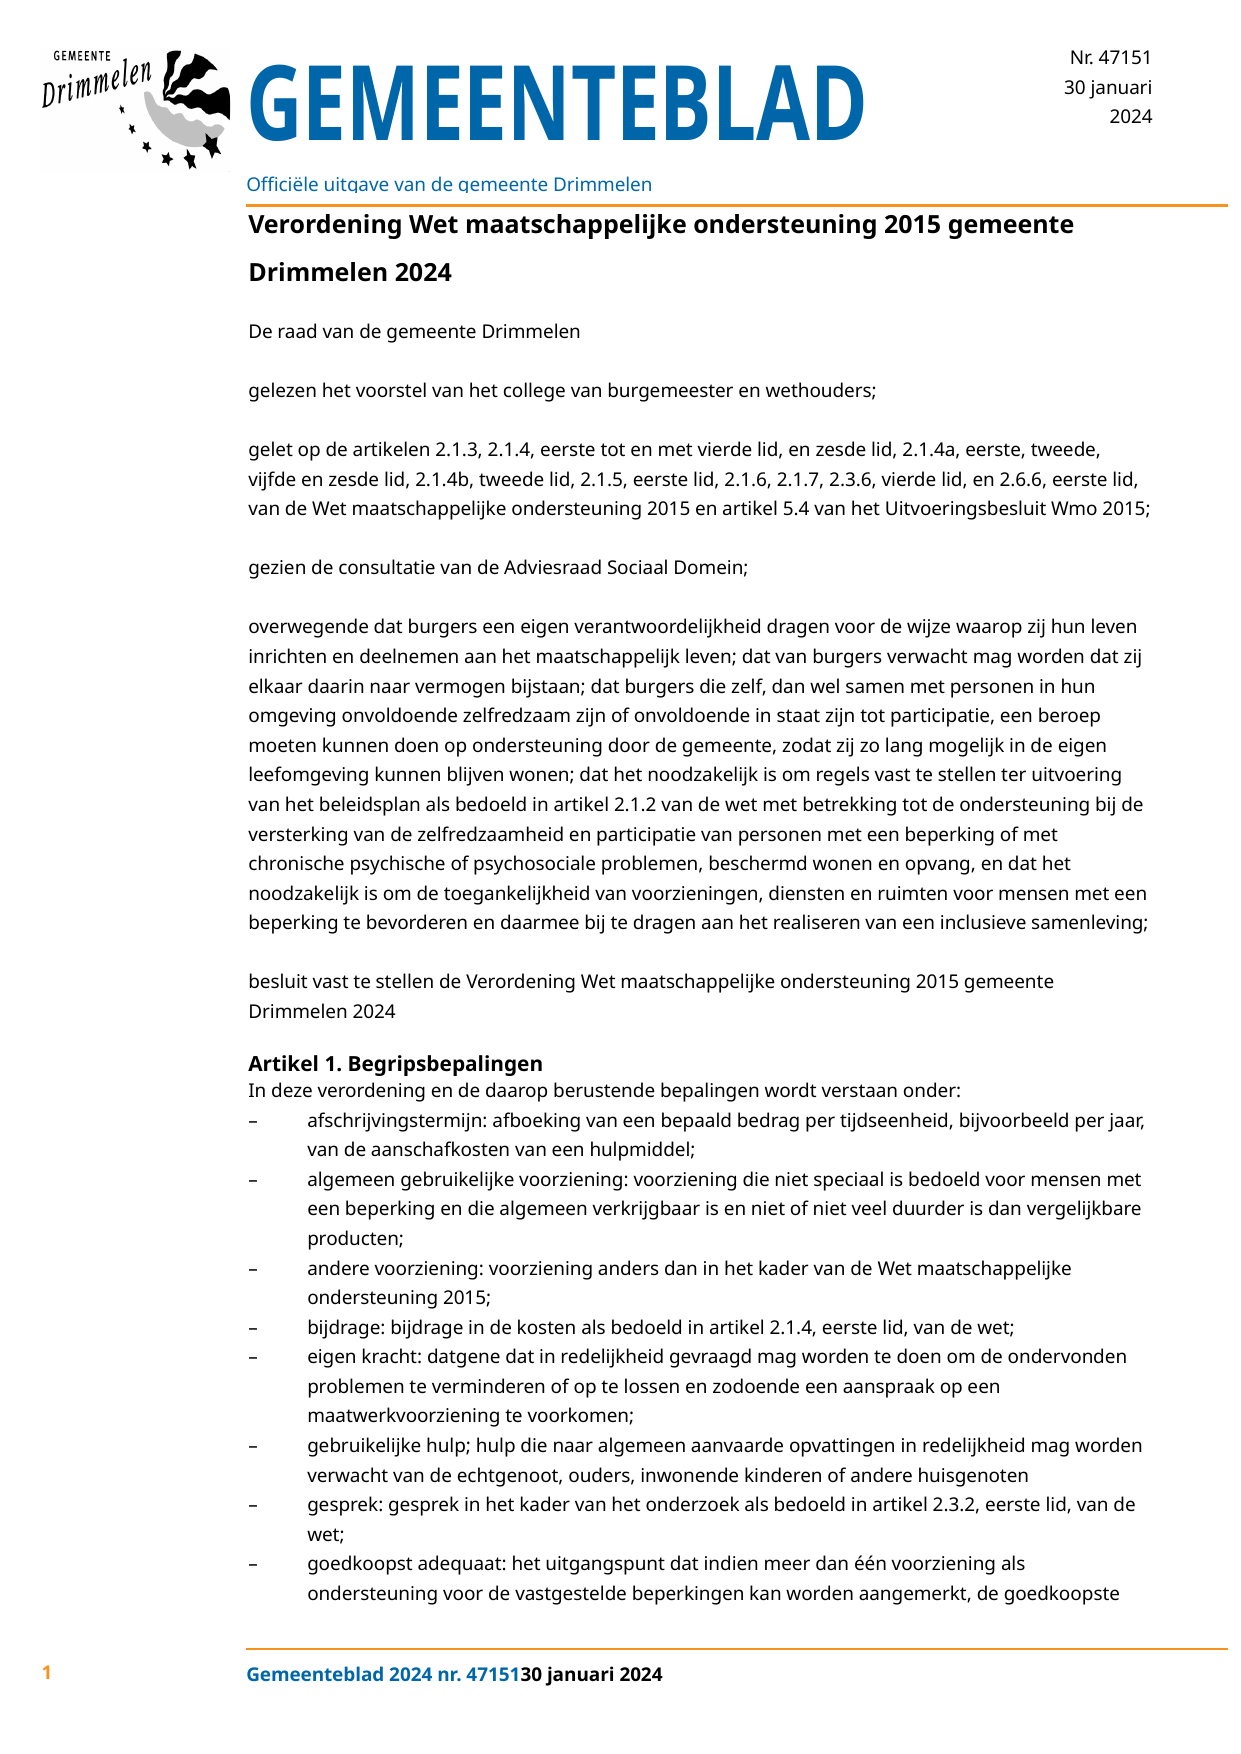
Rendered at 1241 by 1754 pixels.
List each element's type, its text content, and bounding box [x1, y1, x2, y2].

list gesprek: gesprek in het kader van het onderzoek als bedoeld in artikel 2.3.2, eerste lid, van de wet; [248, 1491, 1152, 1547]
list bijdrage: bijdrage in de kosten als bedoeld in artikel 2.1.4, eerste lid, van de wet; [248, 1314, 1152, 1339]
text De raad van de gemeente Drimmelen [248, 318, 1152, 344]
text gelezen het voorstel van het college van burgemeester en wethouders; [248, 377, 1152, 403]
list eigen kracht: datgene dat in redelijkheid gevraagd mag worden te doen om de ondervonden problemen te verminderen of op te lossen en zodoende een aanspraak op een maatwerkvoorziening te voorkomen; [248, 1343, 1152, 1428]
list algemeen gebruikelijke voorziening: voorziening die niet speciaal is bedoeld voor mensen met een beperking en die algemeen verkrijgbaar is en niet of niet veel duurder is dan vergelijkbare producten; [248, 1166, 1152, 1251]
text gezien de consultatie van de Adviesraad Sociaal Domein; [248, 554, 1152, 580]
list gebruikelijke hulp; hulp die naar algemeen aanvaarde opvattingen in redelijkheid mag worden verwacht van de echtgenoot, ouders, inwonende kinderen of andere huisgenoten [248, 1432, 1152, 1487]
text besluit vast te stellen de Verordening Wet maatschappelijke ondersteuning 2015 gemeente Drimmelen 2024 [248, 969, 1152, 1024]
text Artikel 1. Begripsbepalingen [248, 1049, 1152, 1077]
list goedkoopst adequaat: het uitgangspunt dat indien meer dan één voorziening als ondersteuning voor de vastgestelde beperkingen kan worden aangemerkt, de goedkoopste [248, 1551, 1152, 1606]
text Verordening Wet maatschappelijke ondersteuning 2015 gemeente Drimmelen 2024 [248, 207, 1152, 288]
list afschrijvingstermijn: afboeking van een bepaald bedrag per tijdseenheid, bijvoorbeeld per jaar, van de aanschafkosten van een hulpmiddel; [248, 1107, 1152, 1162]
picture [41, 47, 231, 172]
text gelet op de artikelen 2.1.3, 2.1.4, eerste tot en met vierde lid, en zesde lid, 2.1.4a, eerste, tweede, vijfde en zesde lid, 2.1.4b, tweede lid, 2.1.5, eerste lid, 2.1.6, 2.1.7, 2.3.6, vierde lid, en 2.6.6, eerste lid, van de Wet maatschappelijke ondersteuning 2015 en artikel 5.4 van het Uitvoeringsbesluit Wmo 2015; [248, 436, 1152, 521]
text In deze verordening en de daarop berustende bepalingen wordt verstaan onder: [248, 1077, 1152, 1103]
list andere voorziening: voorziening anders dan in het kader van de Wet maatschappelijke ondersteuning 2015; [248, 1255, 1152, 1310]
text overwegende dat burgers een eigen verantwoordelijkheid dragen voor de wijze waarop zij hun leven inrichten en deelnemen aan het maatschappelijk leven; dat van burgers verwacht mag worden dat zij elkaar daarin naar vermogen bijstaan; dat burgers die zelf, dan wel samen met personen in hun omgeving onvoldoende zelfredzaam zijn of onvoldoende in staat zijn tot participatie, een beroep moeten kunnen doen op ondersteuning door de gemeente, zodat zij zo lang mogelijk in de eigen leefomgeving kunnen blijven wonen; dat het noodzakelijk is om regels vast te stellen ter uitvoering van het beleidsplan als bedoeld in artikel 2.1.2 van de wet met betrekking tot de ondersteuning bij de versterking van de zelfredzaamheid en participatie van personen met een beperking of met chronische psychische of psychosociale problemen, beschermd wonen en opvang, en dat het noodzakelijk is om de toegankelijkheid van voorzieningen, diensten en ruimten voor mensen met een beperking te bevorderen en daarmee bij te dragen aan het realiseren van een inclusieve samenleving; [248, 614, 1152, 935]
